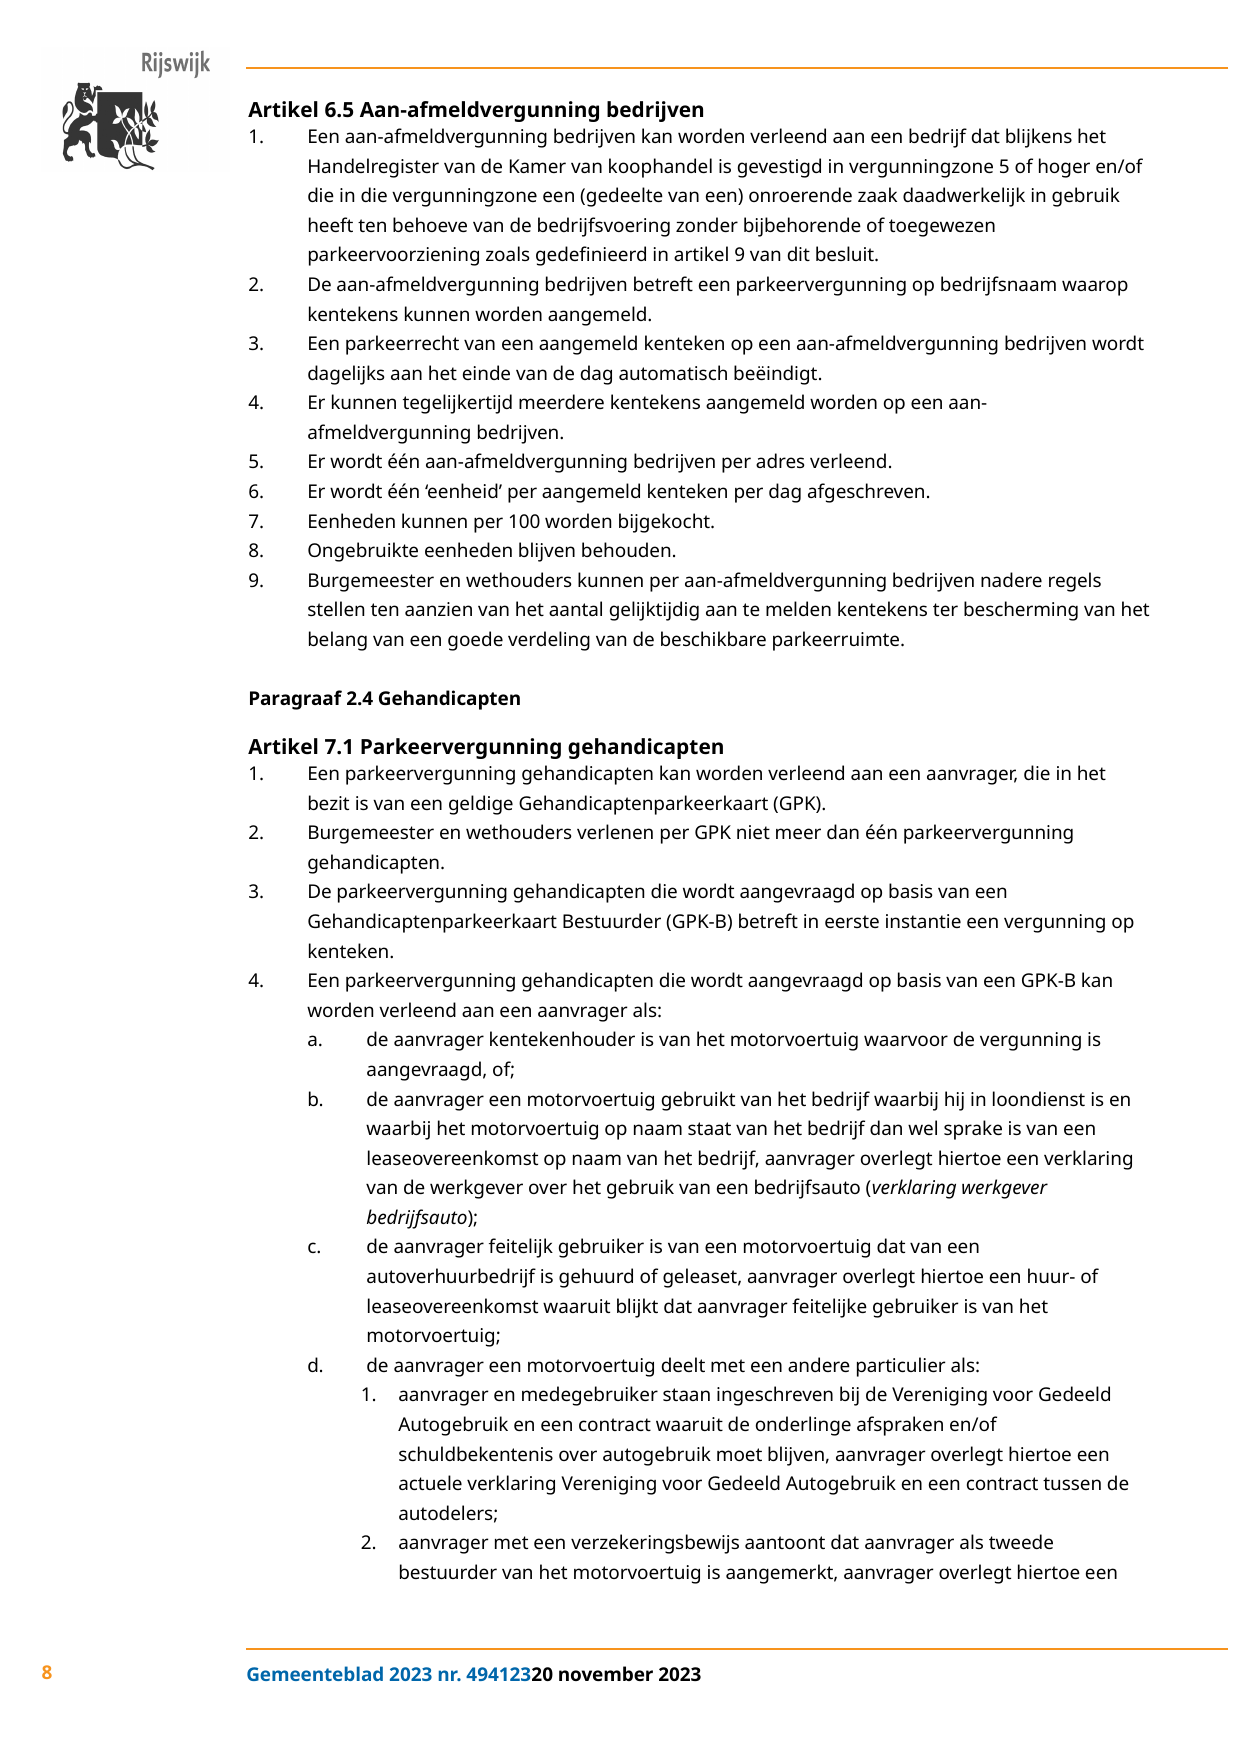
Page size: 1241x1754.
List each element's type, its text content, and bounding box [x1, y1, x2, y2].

list Ongebruikte eenheden blijven behouden. [248, 537, 1152, 563]
list aanvrager met een verzekeringsbewijs aantoont dat aanvrager als tweede bestuurder van het motorvoertuig is aangemerkt, aanvrager overlegt hiertoe een [361, 1529, 1152, 1585]
list Burgemeester en wethouders verlenen per GPK niet meer dan één parkeervergunning gehandicapten. [248, 819, 1152, 875]
list de aanvrager kentekenhouder is van het motorvoertuig waarvoor de vergunning is aangevraagd, of; [307, 1027, 1152, 1082]
list Er wordt één aan-afmeldvergunning bedrijven per adres verleend. [248, 449, 1152, 474]
list De aan-afmeldvergunning bedrijven betreft een parkeervergunning op bedrijfsnaam waarop kentekens kunnen worden aangemeld. [248, 271, 1152, 326]
list aanvrager en medegebruiker staan ingeschreven bij de Vereniging voor Gedeeld Autogebruik en een contract waaruit de onderlinge afspraken en/of schuldbekentenis over autogebruik moet blijven, aanvrager overlegt hiertoe een actuele verklaring Vereniging voor Gedeeld Autogebruik en een contract tussen de autodelers; [361, 1382, 1152, 1526]
list de aanvrager feitelijk gebruiker is van een motorvoertuig dat van een autoverhuurbedrijf is gehuurd of geleaset, aanvrager overlegt hiertoe een huur- of leaseovereenkomst waaruit blijkt dat aanvrager feitelijke gebruiker is van het motorvoertuig; [307, 1234, 1152, 1348]
list Burgemeester en wethouders kunnen per aan-afmeldvergunning bedrijven nadere regels stellen ten aanzien van het aantal gelijktijdig aan te melden kentekens ter bescherming van het belang van een goede verdeling van de beschikbare parkeerruimte. [248, 567, 1152, 652]
text Artikel 6.5 Aan-afmeldvergunning bedrijven [248, 95, 1152, 123]
picture [41, 47, 231, 172]
list Een parkeerrecht van een aangemeld kenteken op een aan-afmeldvergunning bedrijven wordt dagelijks aan het einde van de dag automatisch beëindigt. [248, 330, 1152, 386]
list Een aan-afmeldvergunning bedrijven kan worden verleend aan een bedrijf dat blijkens het Handelregister van de Kamer van koophandel is gevestigd in vergunningzone 5 of hoger en/of die in die vergunningzone een (gedeelte van een) onroerende zaak daadwerkelijk in gebruik heeft ten behoeve van de bedrijfsvoering zonder bijbehorende of toegewezen parkeervoorziening zoals gedefinieerd in artikel 9 van dit besluit. [248, 123, 1152, 267]
list De parkeervergunning gehandicapten die wordt aangevraagd op basis van een Gehandicaptenparkeerkaart Bestuurder (GPK-B) betreft in eerste instantie een vergunning op kenteken. [248, 879, 1152, 963]
list de aanvrager een motorvoertuig deelt met een andere particulier als: [307, 1352, 1152, 1378]
list de aanvrager een motorvoertuig gebruikt van het bedrijf waarbij hij in loondienst is en waarbij het motorvoertuig op naam staat van het bedrijf dan wel sprake is van een leaseovereenkomst op naam van het bedrijf, aanvrager overlegt hiertoe een verklaring van de werkgever over het gebruik van een bedrijfsauto (verklaring werkgever bedrijfsauto); [307, 1086, 1152, 1230]
list Er wordt één ‘eenheid’ per aangemeld kenteken per dag afgeschreven. [248, 478, 1152, 504]
text Artikel 7.1 Parkeervergunning gehandicapten [248, 732, 1152, 760]
list Eenheden kunnen per 100 worden bijgekocht. [248, 508, 1152, 533]
list Een parkeervergunning gehandicapten kan worden verleend aan een aanvrager, die in het bezit is van een geldige Gehandicaptenparkeerkaart (GPK). [248, 760, 1152, 816]
list Er kunnen tegelijkertijd meerdere kentekens aangemeld worden op een aan-afmeldvergunning bedrijven. [248, 389, 1152, 445]
list Een parkeervergunning gehandicapten die wordt aangevraagd op basis van een GPK-B kan worden verleend aan een aanvrager als: [248, 967, 1152, 1023]
text Paragraaf 2.4 Gehandicapten [248, 685, 1152, 711]
